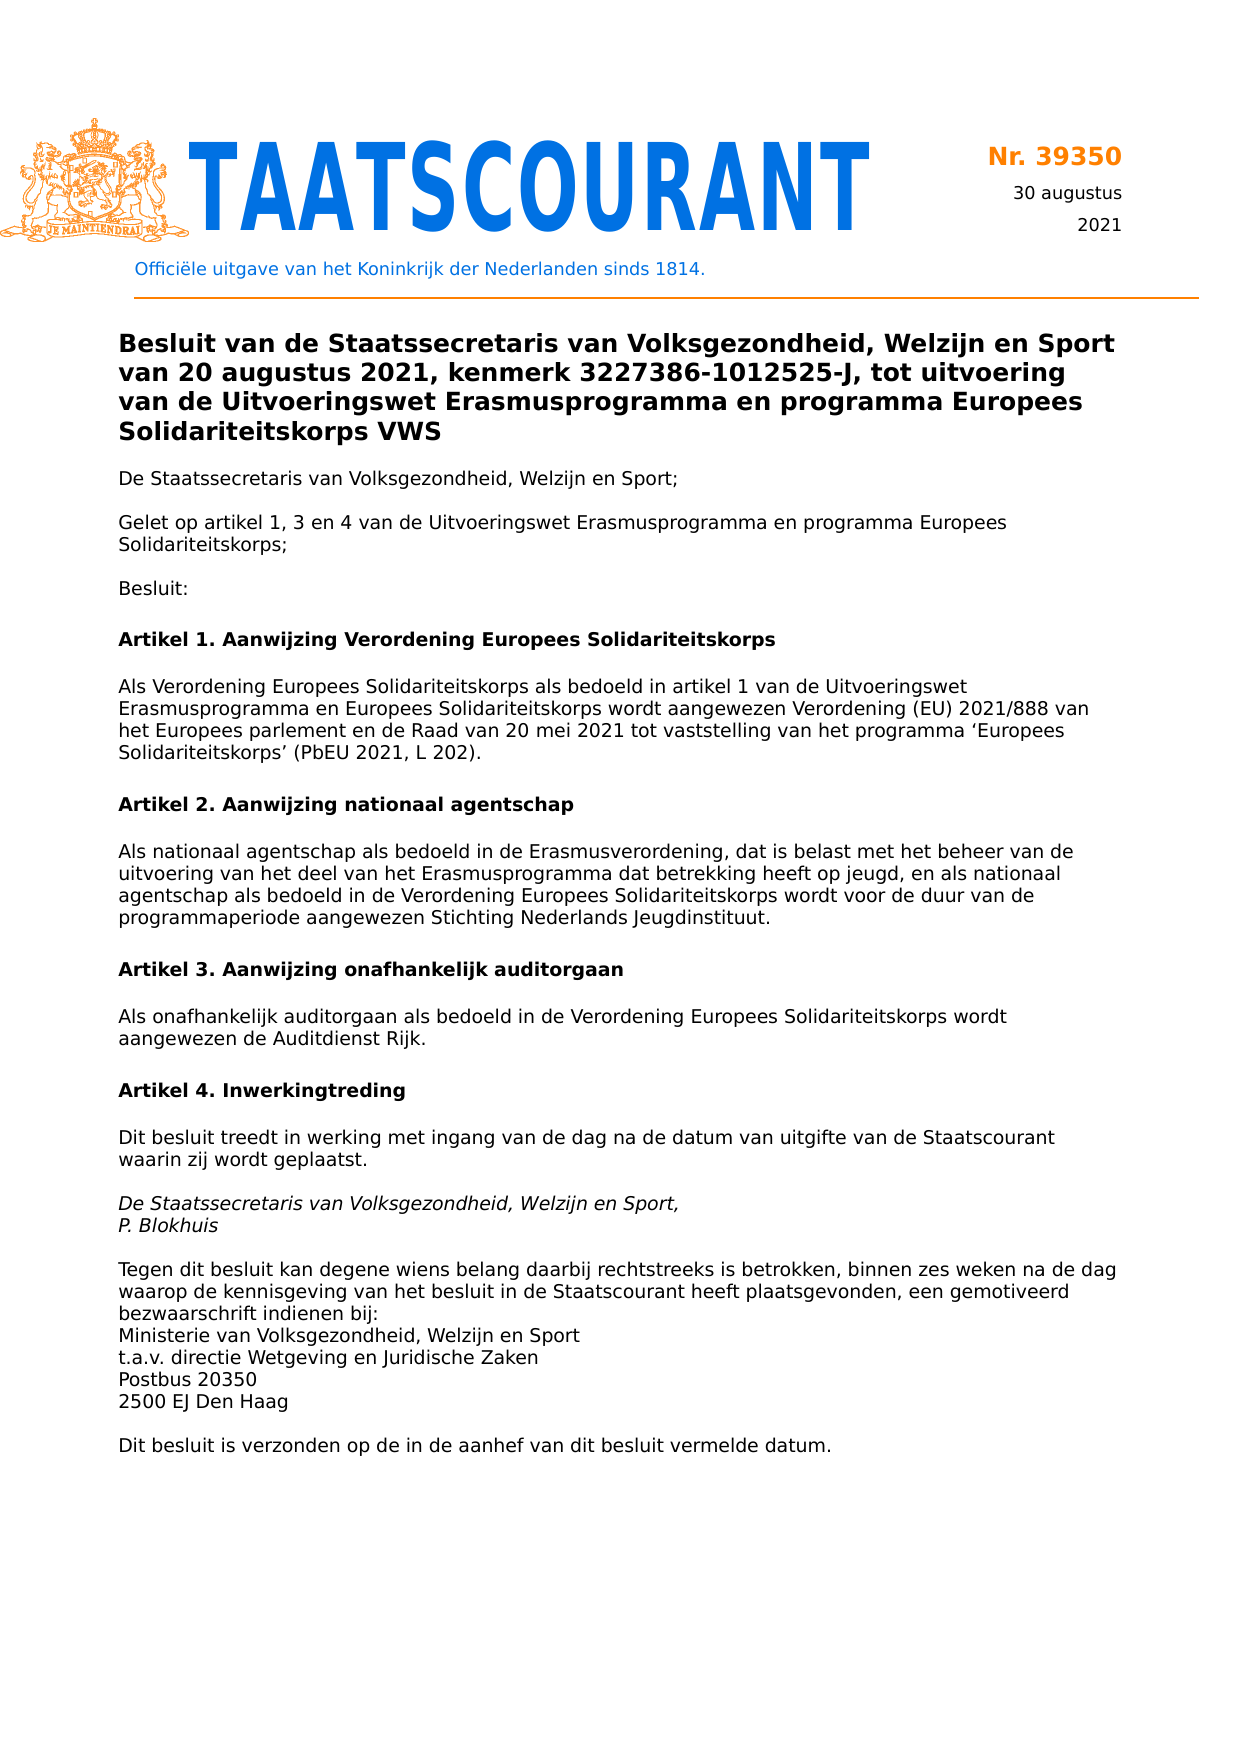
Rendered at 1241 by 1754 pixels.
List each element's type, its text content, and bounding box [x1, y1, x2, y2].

table_cell 30 augustus [939, 177, 1199, 209]
text Dit besluit is verzonden op de in de aanhef van dit besluit vermelde datum. [118, 1434, 1122, 1456]
subtitle Besluit van de Staatssecretaris van Volksgezondheid, Welzijn en Sport van 20 augustus 2021, kenmerk 3227386-1012525-J, tot uitvoering van de Uitvoeringswet Erasmusprogramma en programma Europees Solidariteitskorps VWS [118, 329, 1122, 446]
text De Staatssecretaris van Volksgezondheid, Welzijn en Sport; [118, 468, 1122, 490]
text Besluit: [118, 577, 1122, 599]
text Tegen dit besluit kan degene wiens belang daarbij rechtstreeks is betrokken, binnen zes weken na de dag waarop de kennisgeving van het besluit in de Staatscourant heeft plaatsgevonden, een gemotiveerd bezwaarschrift indienen bij: [118, 1259, 1122, 1325]
text Als nationaal agentschap als bedoeld in de Erasmusverordening, dat is belast met het beheer van de uitvoering van het deel van het Erasmusprogramma dat betrekking heeft op jeugd, en als nationaal agentschap als bedoeld in de Verordening Europees Solidariteitskorps wordt voor de duur van de programmaperiode aangewezen Stichting Nederlands Jeugdinstituut. [118, 841, 1122, 929]
text De Staatssecretaris van Volksgezondheid, Welzijn en Sport, P. Blokhuis [118, 1193, 1122, 1237]
table_cell 2021 [939, 209, 1199, 259]
text Dit besluit treedt in werking met ingang van de dag na de datum van uitgifte van de Staatscourant waarin zij wordt geplaatst. [118, 1127, 1122, 1171]
picture [0, 118, 189, 242]
subtitle Artikel 4. Inwerkingtreding [118, 1080, 1122, 1102]
text Als Verordening Europees Solidariteitskorps als bedoeld in artikel 1 van de Uitvoeringswet Erasmusprogramma en Europees Solidariteitskorps wordt aangewezen Verordening (EU) 2021/888 van het Europees parlement en de Raad van 20 mei 2021 tot vaststelling van het programma ‘Europees Solidariteitskorps’ (PbEU 2021, L 202). [118, 676, 1122, 764]
text Ministerie van Volksgezondheid, Welzijn en Sport [118, 1325, 1122, 1347]
table_header STAATSCOURANT [134, 118, 939, 259]
text Als onafhankelijk auditorgaan als bedoeld in de Verordening Europees Solidariteitskorps wordt aangewezen de Auditdienst Rijk. [118, 1006, 1122, 1050]
table_cell Officiële uitgave van het Koninkrijk der Nederlanden sinds 1814. [134, 259, 1199, 297]
text Gelet op artikel 1, 3 en 4 van de Uitvoeringswet Erasmusprogramma en programma Europees Solidariteitskorps; [118, 512, 1122, 556]
subtitle Artikel 2. Aanwijzing nationaal agentschap [118, 794, 1122, 816]
subtitle Artikel 3. Aanwijzing onafhankelijk auditorgaan [118, 959, 1122, 981]
text Postbus 20350 [118, 1369, 1122, 1391]
table_header [0, 242, 134, 297]
text t.a.v. directie Wetgeving en Juridische Zaken [118, 1347, 1122, 1369]
subtitle Artikel 1. Aanwijzing Verordening Europees Solidariteitskorps [118, 629, 1122, 651]
table_header Nr. 39350 [939, 118, 1199, 177]
text 2500 EJ Den Haag [118, 1391, 1122, 1413]
